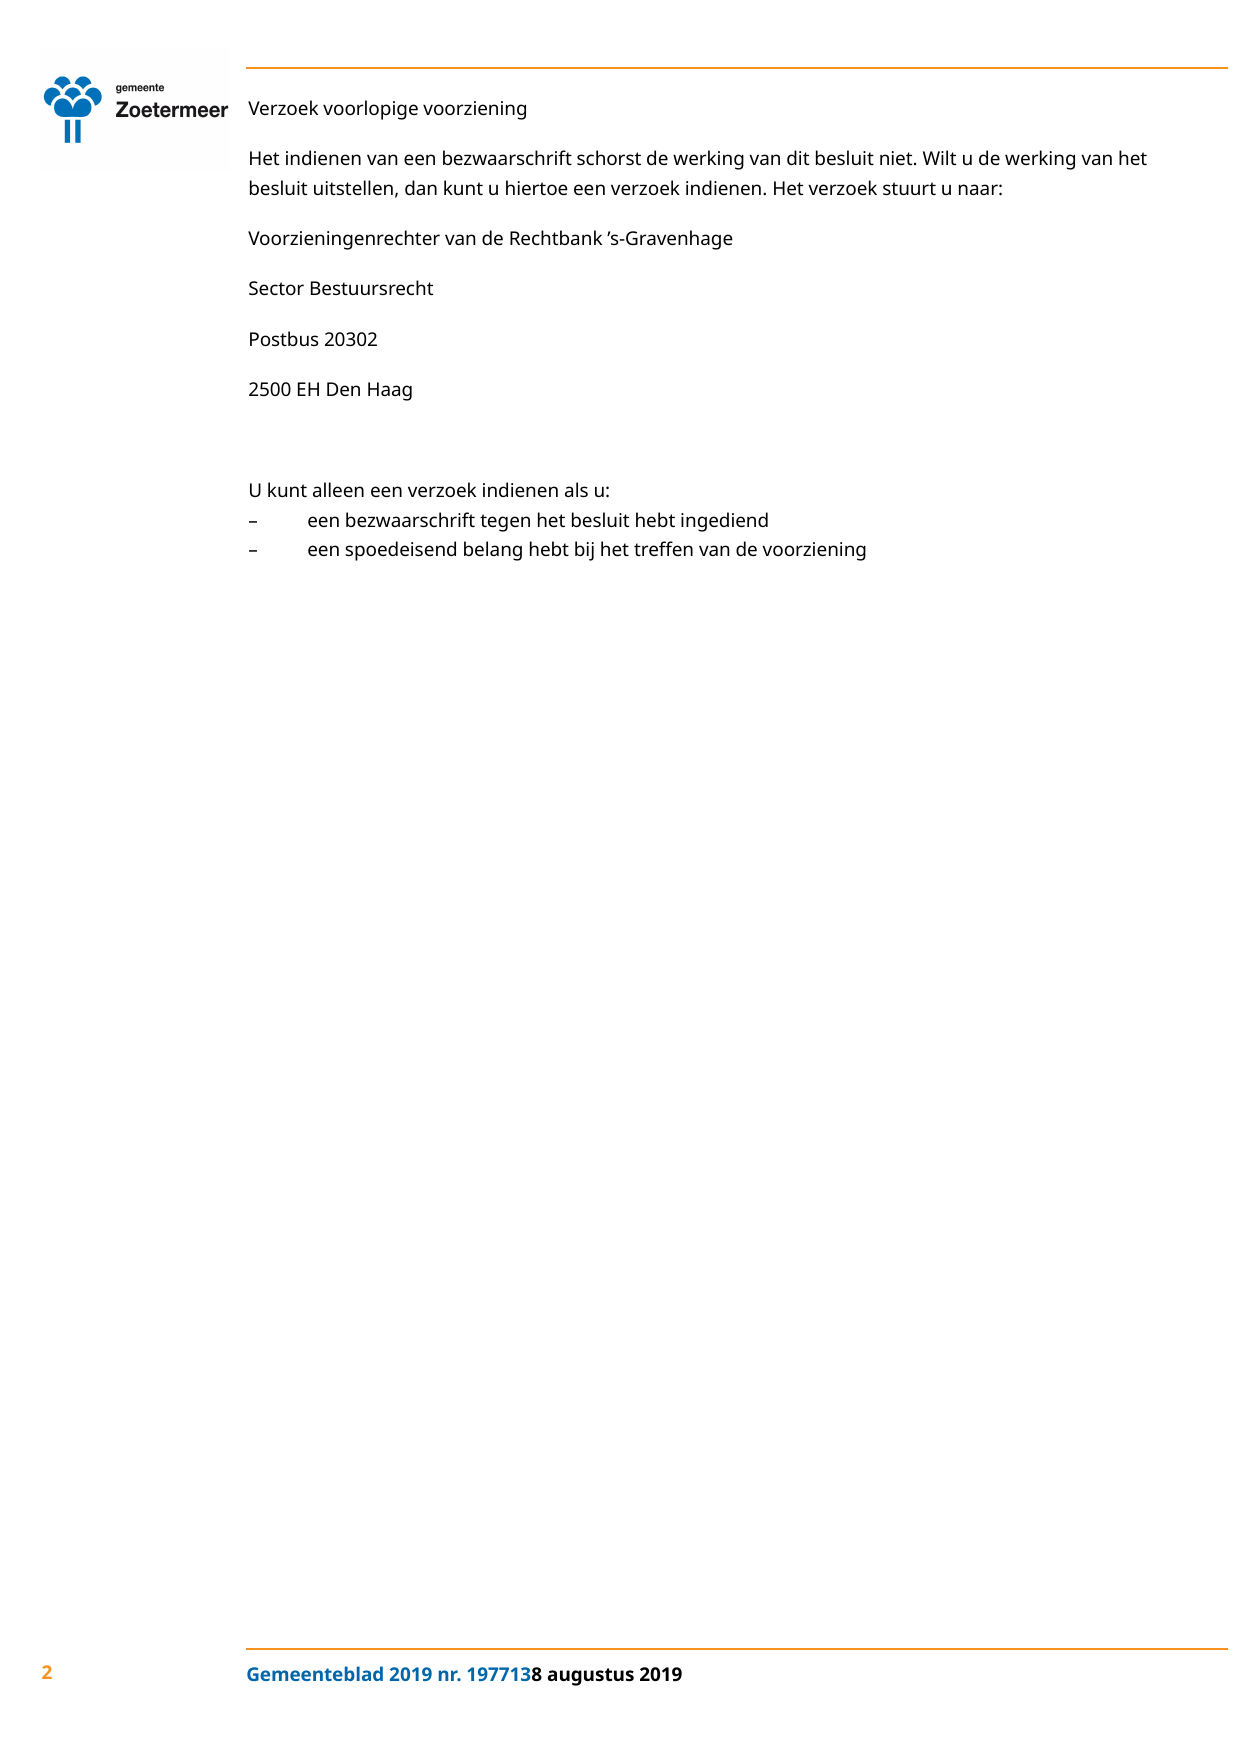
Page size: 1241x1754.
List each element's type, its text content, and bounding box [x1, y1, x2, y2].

list een bezwaarschrift tegen het besluit hebt ingediend [248, 507, 1152, 533]
text U kunt alleen een verzoek indienen als u: [248, 477, 1152, 503]
text 2500 EH Den Haag [248, 376, 1152, 402]
text Verzoek voorlopige voorziening [248, 95, 1152, 121]
text Voorzieningenrechter van de Rechtbank ’s-Gravenhage [248, 225, 1152, 251]
text Sector Bestuursrecht [248, 276, 1152, 301]
text Postbus 20302 [248, 326, 1152, 352]
text Het indienen van een bezwaarschrift schorst de werking van dit besluit niet. Wilt u de werking van het besluit uitstellen, dan kunt u hiertoe een verzoek indienen. Het verzoek stuurt u naar: [248, 145, 1152, 201]
picture [41, 47, 231, 172]
list een spoedeisend belang hebt bij het treffen van de voorziening [248, 536, 1152, 562]
